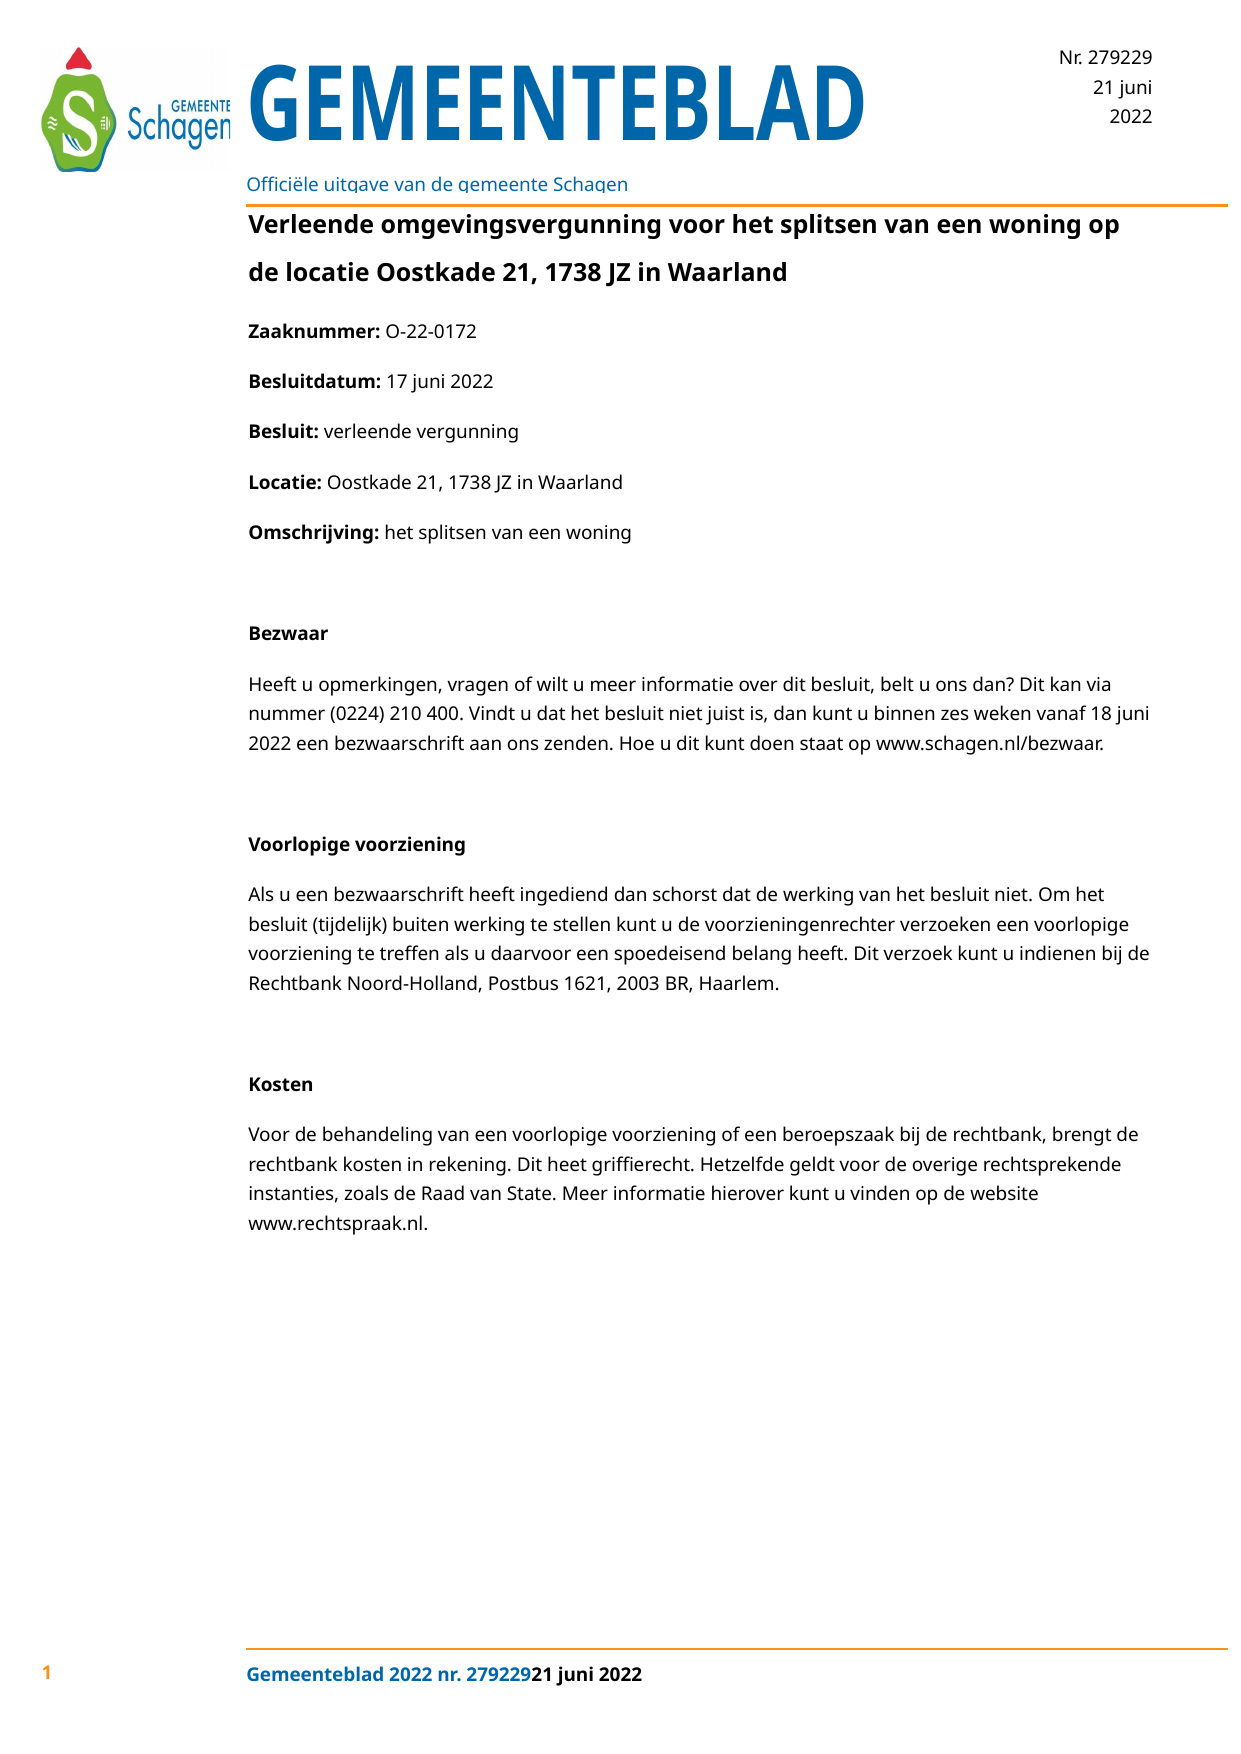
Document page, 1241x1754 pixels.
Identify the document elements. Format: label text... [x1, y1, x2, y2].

picture [41, 47, 231, 172]
text Heeft u opmerkingen, vragen of wilt u meer informatie over dit besluit, belt u ons dan? Dit kan via nummer (0224) 210 400. Vindt u dat het besluit niet juist is, dan kunt u binnen zes weken vanaf 18 juni 2022 een bezwaarschrift aan ons zenden. Hoe u dit kunt doen staat op www.schagen.nl/bezwaar. [248, 671, 1152, 756]
text Voorlopige voorziening [248, 831, 1152, 857]
text Voor de behandeling van een voorlopige voorziening of een beroepszaak bij de rechtbank, brengt de rechtbank kosten in rekening. Dit heet griffierecht. Hetzelfde geldt voor de overige rechtsprekende instanties, zoals de Raad van State. Meer informatie hierover kunt u vinden op de website www.rechtspraak.nl. [248, 1121, 1152, 1236]
text Verleende omgevingsvergunning voor het splitsen van een woning op de locatie Oostkade 21, 1738 JZ in Waarland [248, 207, 1152, 288]
text Als u een bezwaarschrift heeft ingediend dan schorst dat de werking van het besluit niet. Om het besluit (tijdelijk) buiten werking te stellen kunt u de voorzieningenrechter verzoeken een voorlopige voorziening te treffen als u daarvoor een spoedeisend belang heeft. Dit verzoek kunt u indienen bij de Rechtbank Noord-Holland, Postbus 1621, 2003 BR, Haarlem. [248, 881, 1152, 996]
text Omschrijving: het splitsen van een woning [248, 519, 1152, 545]
text Besluit: verleende vergunning [248, 419, 1152, 444]
text Kosten [248, 1071, 1152, 1097]
text Bezwaar [248, 620, 1152, 646]
text Locatie: Oostkade 21, 1738 JZ in Waarland [248, 469, 1152, 495]
text Zaaknummer: O-22-0172 [248, 318, 1152, 344]
text Besluitdatum: 17 juni 2022 [248, 368, 1152, 394]
